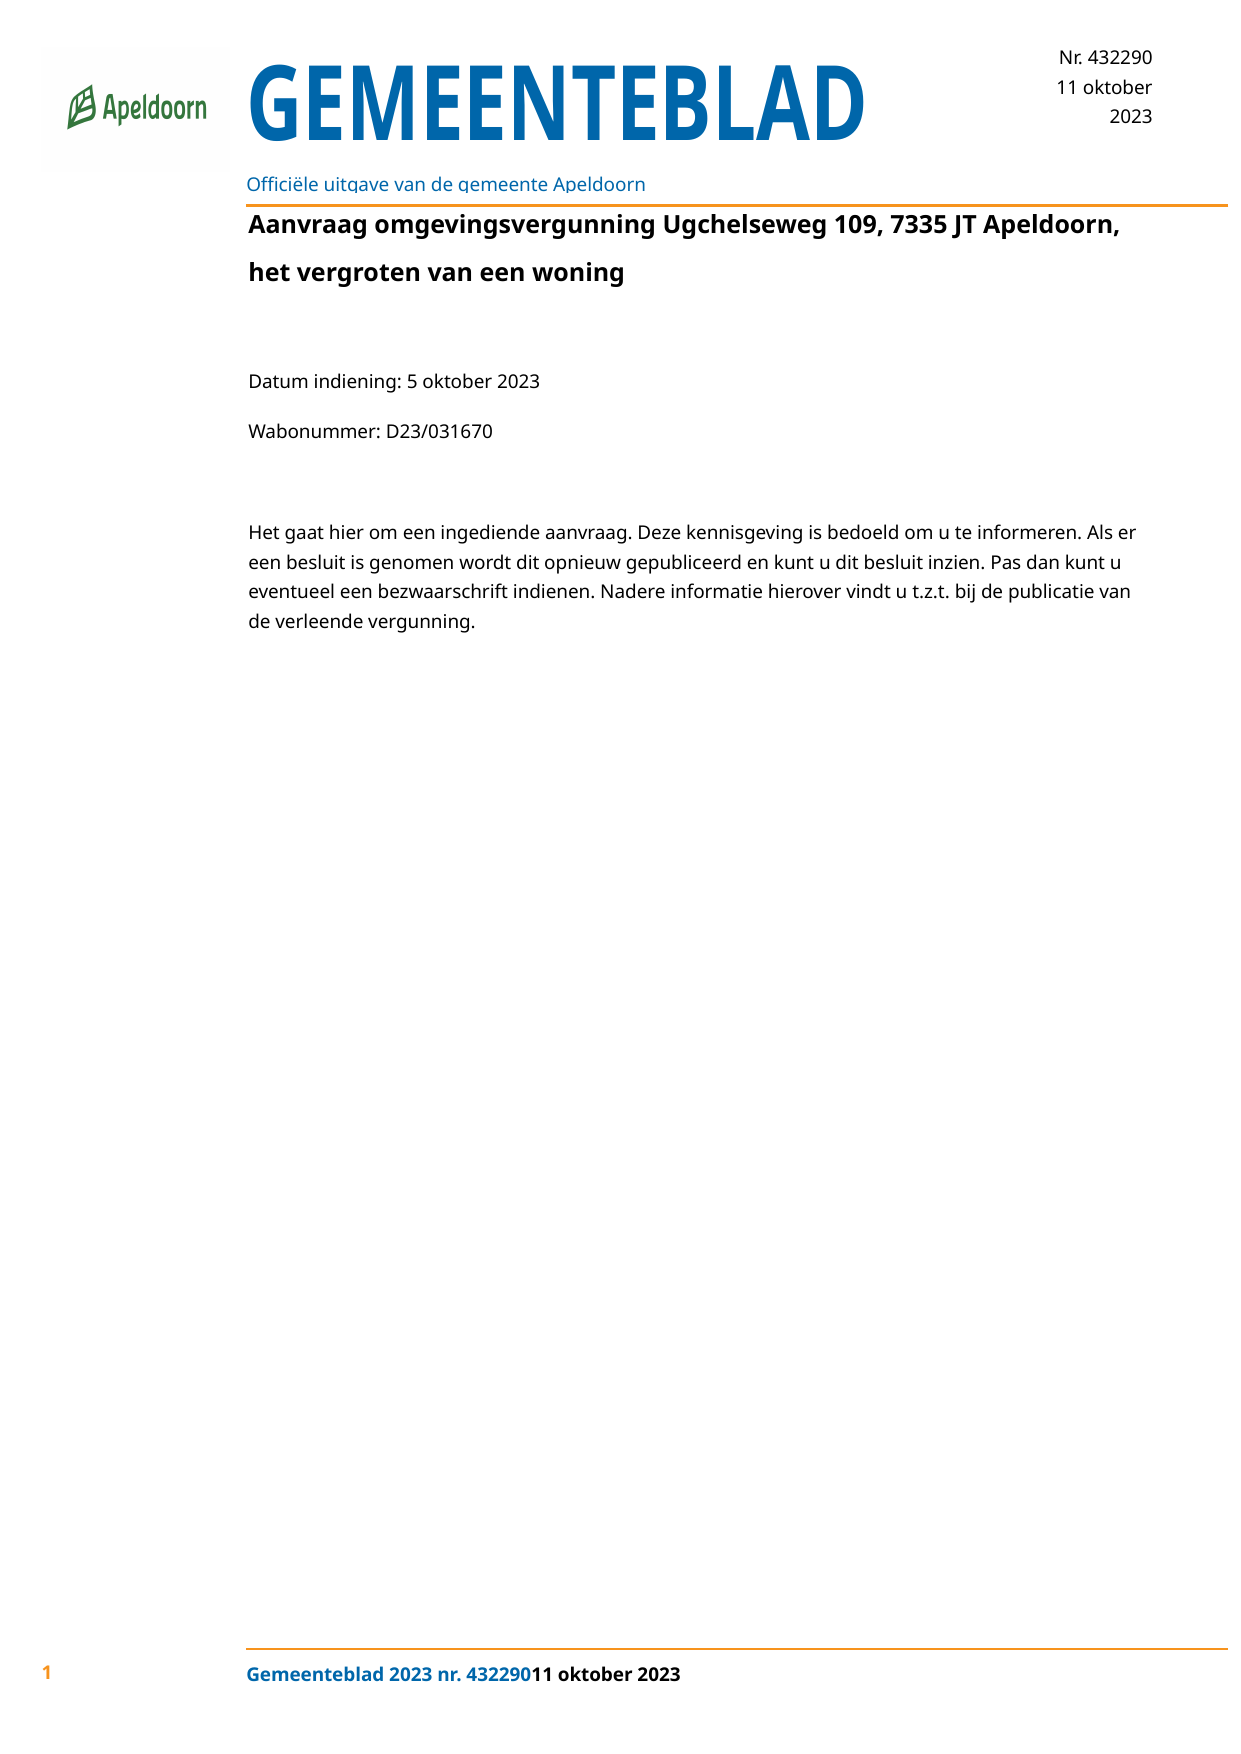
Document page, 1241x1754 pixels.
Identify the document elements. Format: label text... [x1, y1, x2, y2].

text Datum indiening: 5 oktober 2023 [248, 368, 1152, 394]
text Wabonummer: D23/031670 [248, 419, 1152, 444]
picture [41, 47, 231, 172]
text Aanvraag omgevingsvergunning Ugchelseweg 109, 7335 JT Apeldoorn, het vergroten van een woning [248, 207, 1152, 288]
text Het gaat hier om een ingediende aanvraag. Deze kennisgeving is bedoeld om u te informeren. Als er een besluit is genomen wordt dit opnieuw gepubliceerd en kunt u dit besluit inzien. Pas dan kunt u eventueel een bezwaarschrift indienen. Nadere informatie hierover vindt u t.z.t. bij de publicatie van de verleende vergunning. [248, 519, 1152, 634]
